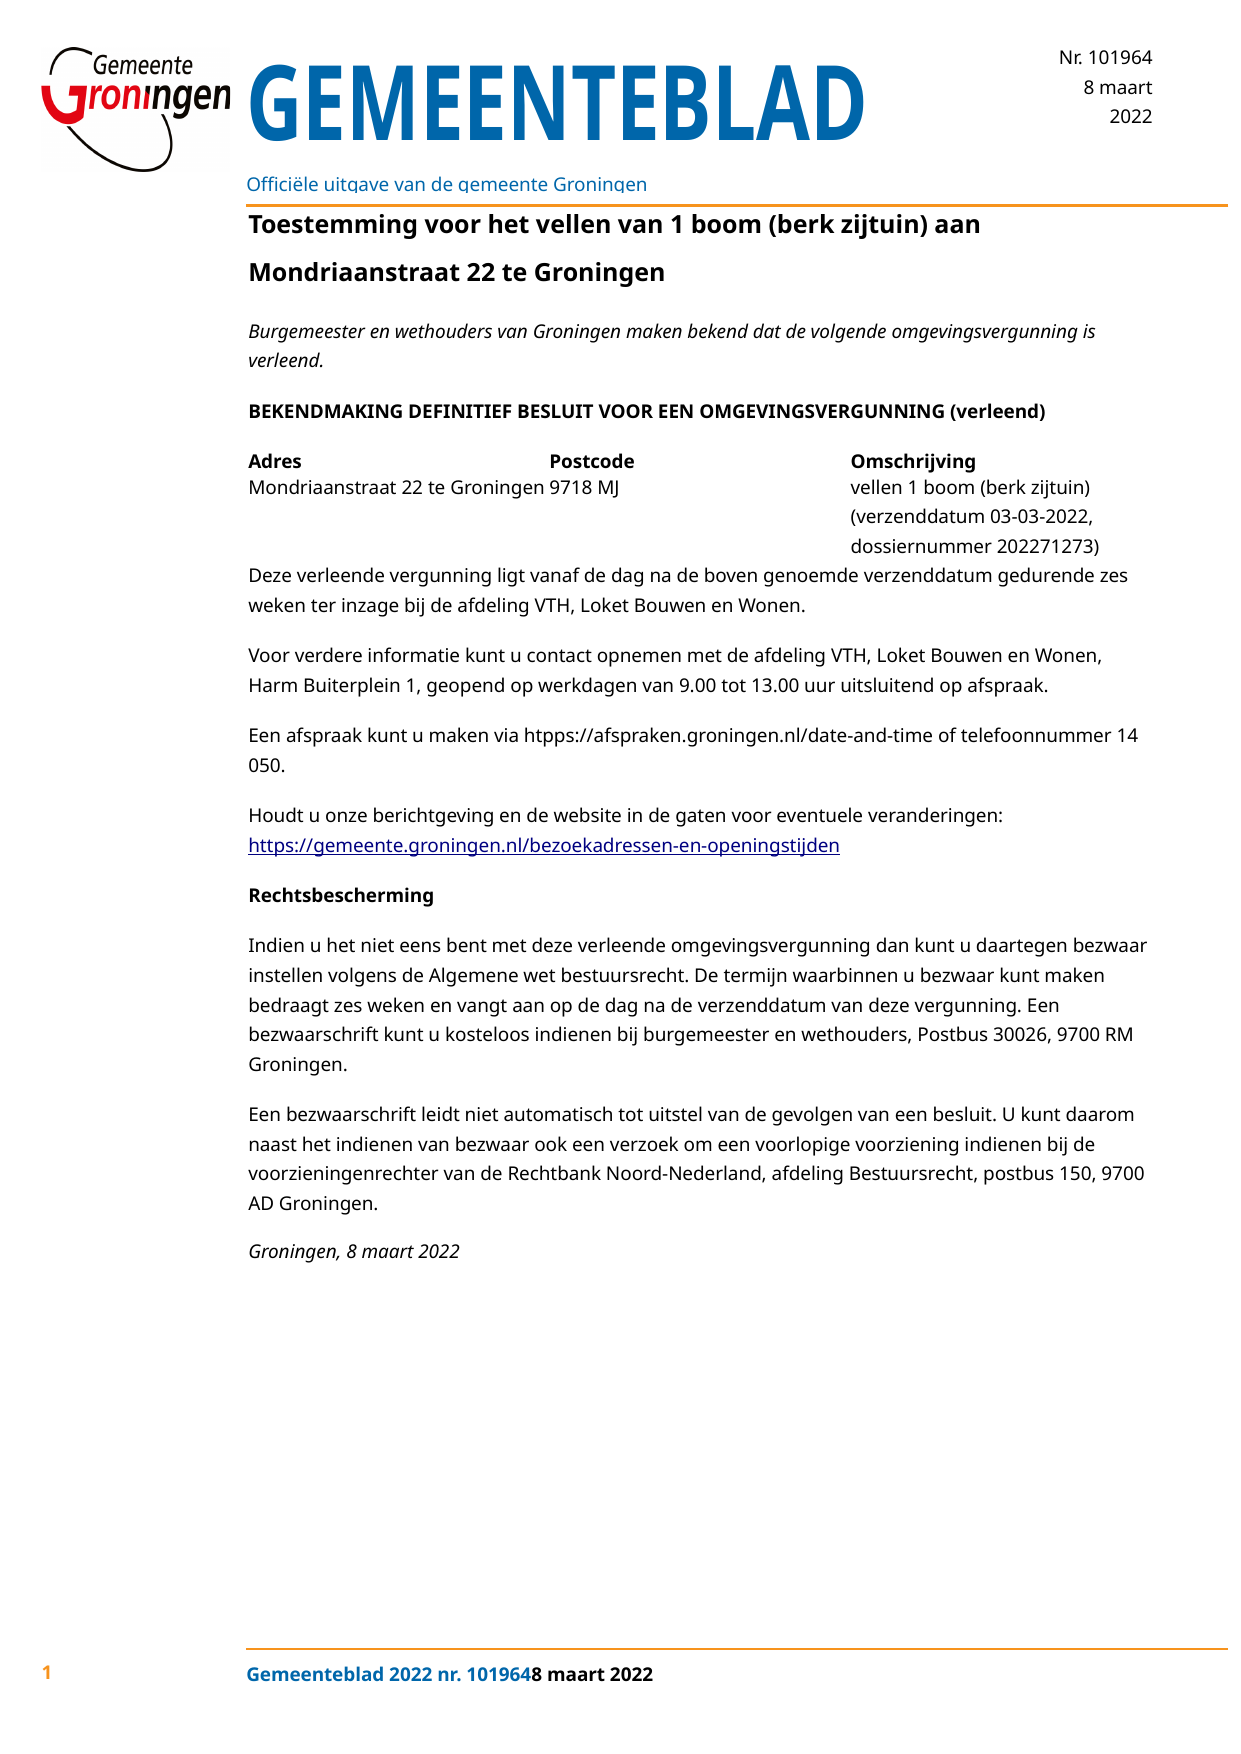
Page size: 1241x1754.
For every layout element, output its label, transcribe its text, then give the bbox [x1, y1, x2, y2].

text Houdt u onze berichtgeving en de website in de gaten voor eventuele veranderingen: https://gemeente.groningen.nl/bezoekadressen-en-openingstijden [248, 802, 1152, 858]
table_header Postcode [549, 449, 850, 474]
text Burgemeester en wethouders van Groningen maken bekend dat de volgende omgevingsvergunning is verleend. [248, 318, 1152, 373]
text Deze verleende vergunning ligt vanaf de dag na de boven genoemde verzenddatum gedurende zes weken ter inzage bij de afdeling VTH, Loket Bouwen en Wonen. [248, 562, 1152, 618]
table_header Adres [248, 449, 549, 474]
text Een afspraak kunt u maken via htpps://afspraken.groningen.nl/date-and-time of telefoonnummer 14 050. [248, 722, 1152, 778]
table_cell vellen 1 boom (berk zijtuin) (verzenddatum 03-03-2022, dossiernummer 202271273) [850, 474, 1152, 559]
table_cell 9718 MJ [549, 474, 850, 559]
table_cell Mondriaanstraat 22 te Groningen [248, 474, 549, 559]
text Groningen, 8 maart 2022 [248, 1238, 1152, 1264]
text Toestemming voor het vellen van 1 boom (berk zijtuin) aan Mondriaanstraat 22 te Groningen [248, 207, 1152, 288]
table_header Omschrijving [850, 449, 1152, 474]
text Een bezwaarschrift leidt niet automatisch tot uitstel van de gevolgen van een besluit. U kunt daarom naast het indienen van bezwaar ook een verzoek om een voorlopige voorziening indienen bij de voorzieningenrechter van de Rechtbank Noord-Nederland, afdeling Bestuursrecht, postbus 150, 9700 AD Groningen. [248, 1101, 1152, 1216]
text Indien u het niet eens bent met deze verleende omgevingsvergunning dan kunt u daartegen bezwaar instellen volgens de Algemene wet bestuursrecht. De termijn waarbinnen u bezwaar kunt maken bedraagt zes weken en vangt aan op de dag na de verzenddatum van deze vergunning. Een bezwaarschrift kunt u kosteloos indienen bij burgemeester en wethouders, Postbus 30026, 9700 RM Groningen. [248, 933, 1152, 1077]
text Rechtsbescherming [248, 882, 1152, 908]
text Voor verdere informatie kunt u contact opnemen met de afdeling VTH, Loket Bouwen en Wonen, Harm Buiterplein 1, geopend op werkdagen van 9.00 tot 13.00 uur uitsluitend op afspraak. [248, 642, 1152, 698]
picture [41, 47, 231, 172]
text BEKENDMAKING DEFINITIEF BESLUIT VOOR EEN OMGEVINGSVERGUNNING (verleend) [248, 398, 1152, 424]
